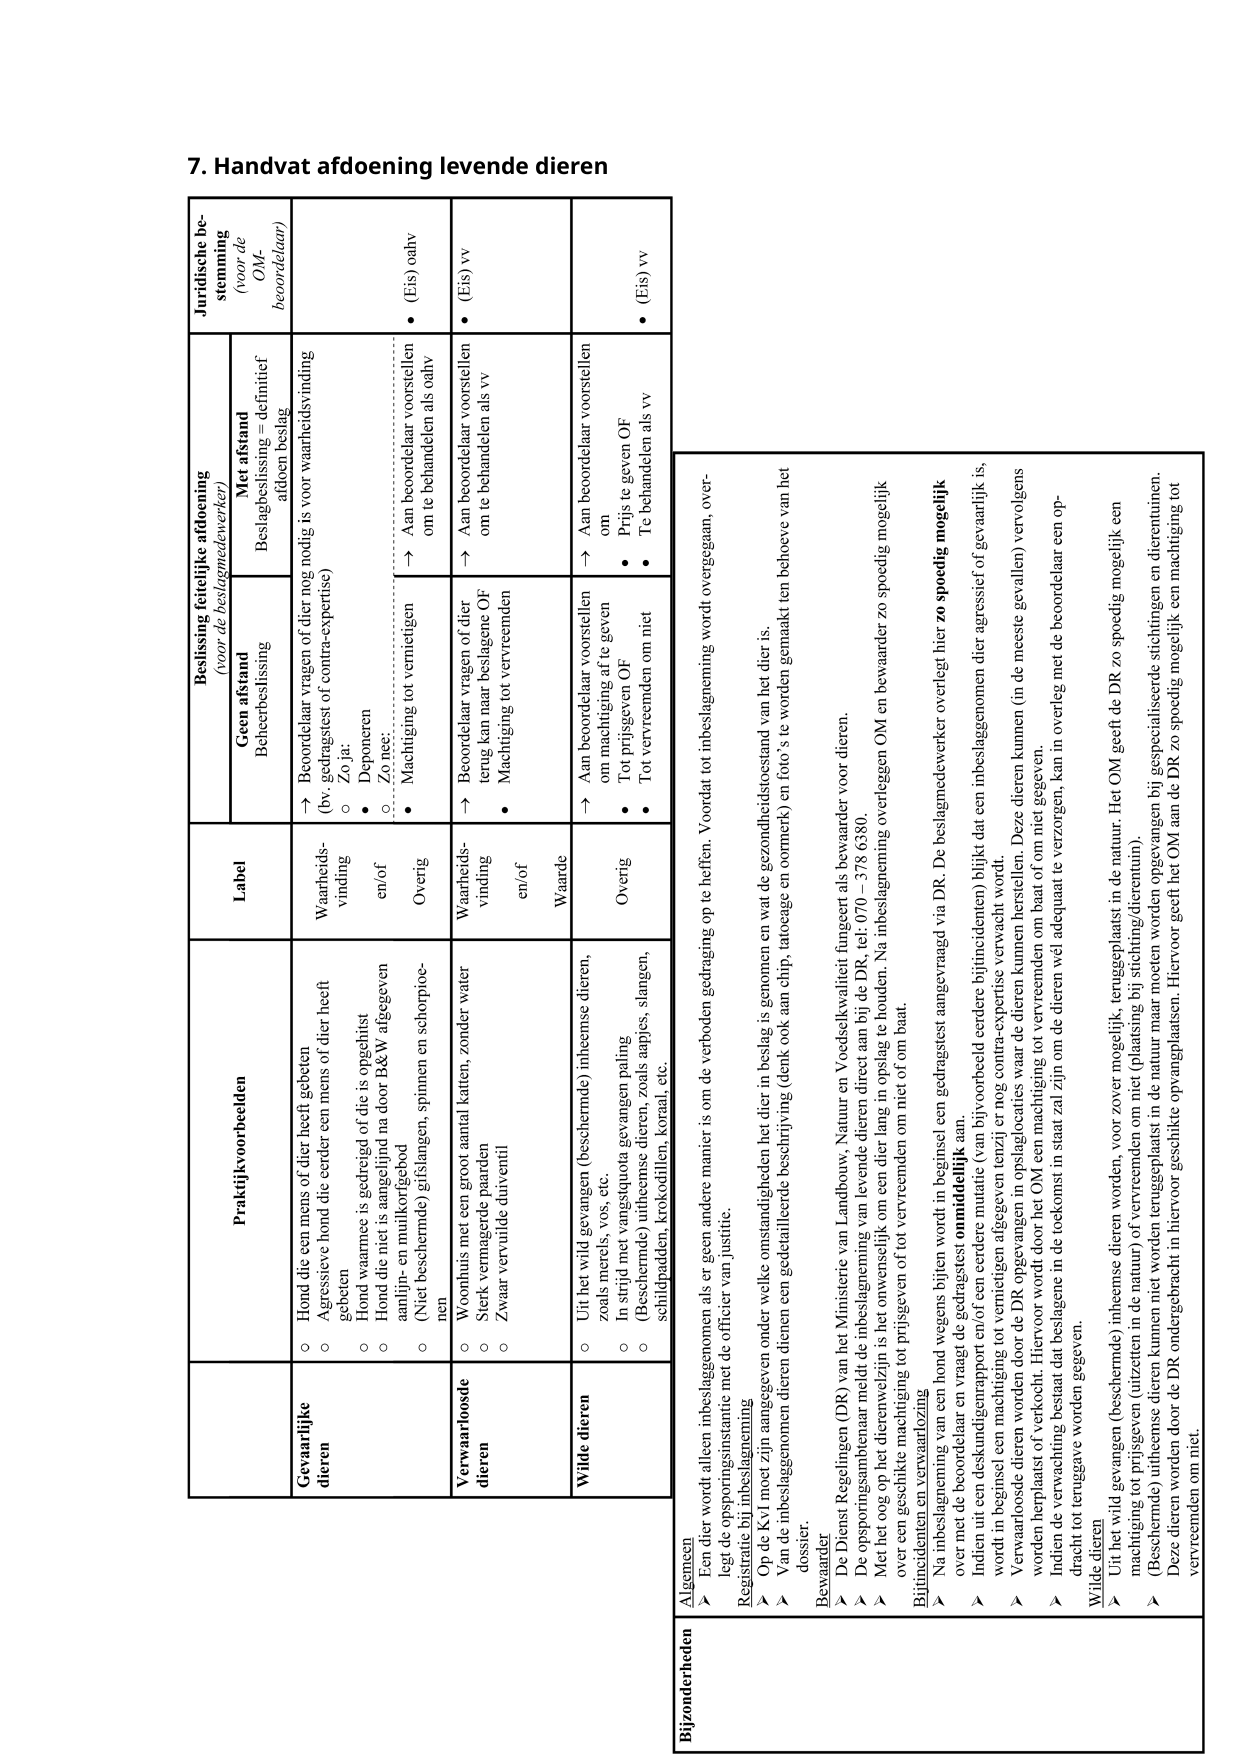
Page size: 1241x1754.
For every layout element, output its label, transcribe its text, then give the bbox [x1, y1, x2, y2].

picture [187, 196, 1205, 1754]
subtitle 7. Handvat afdoening levende dieren [187, 150, 1053, 181]
